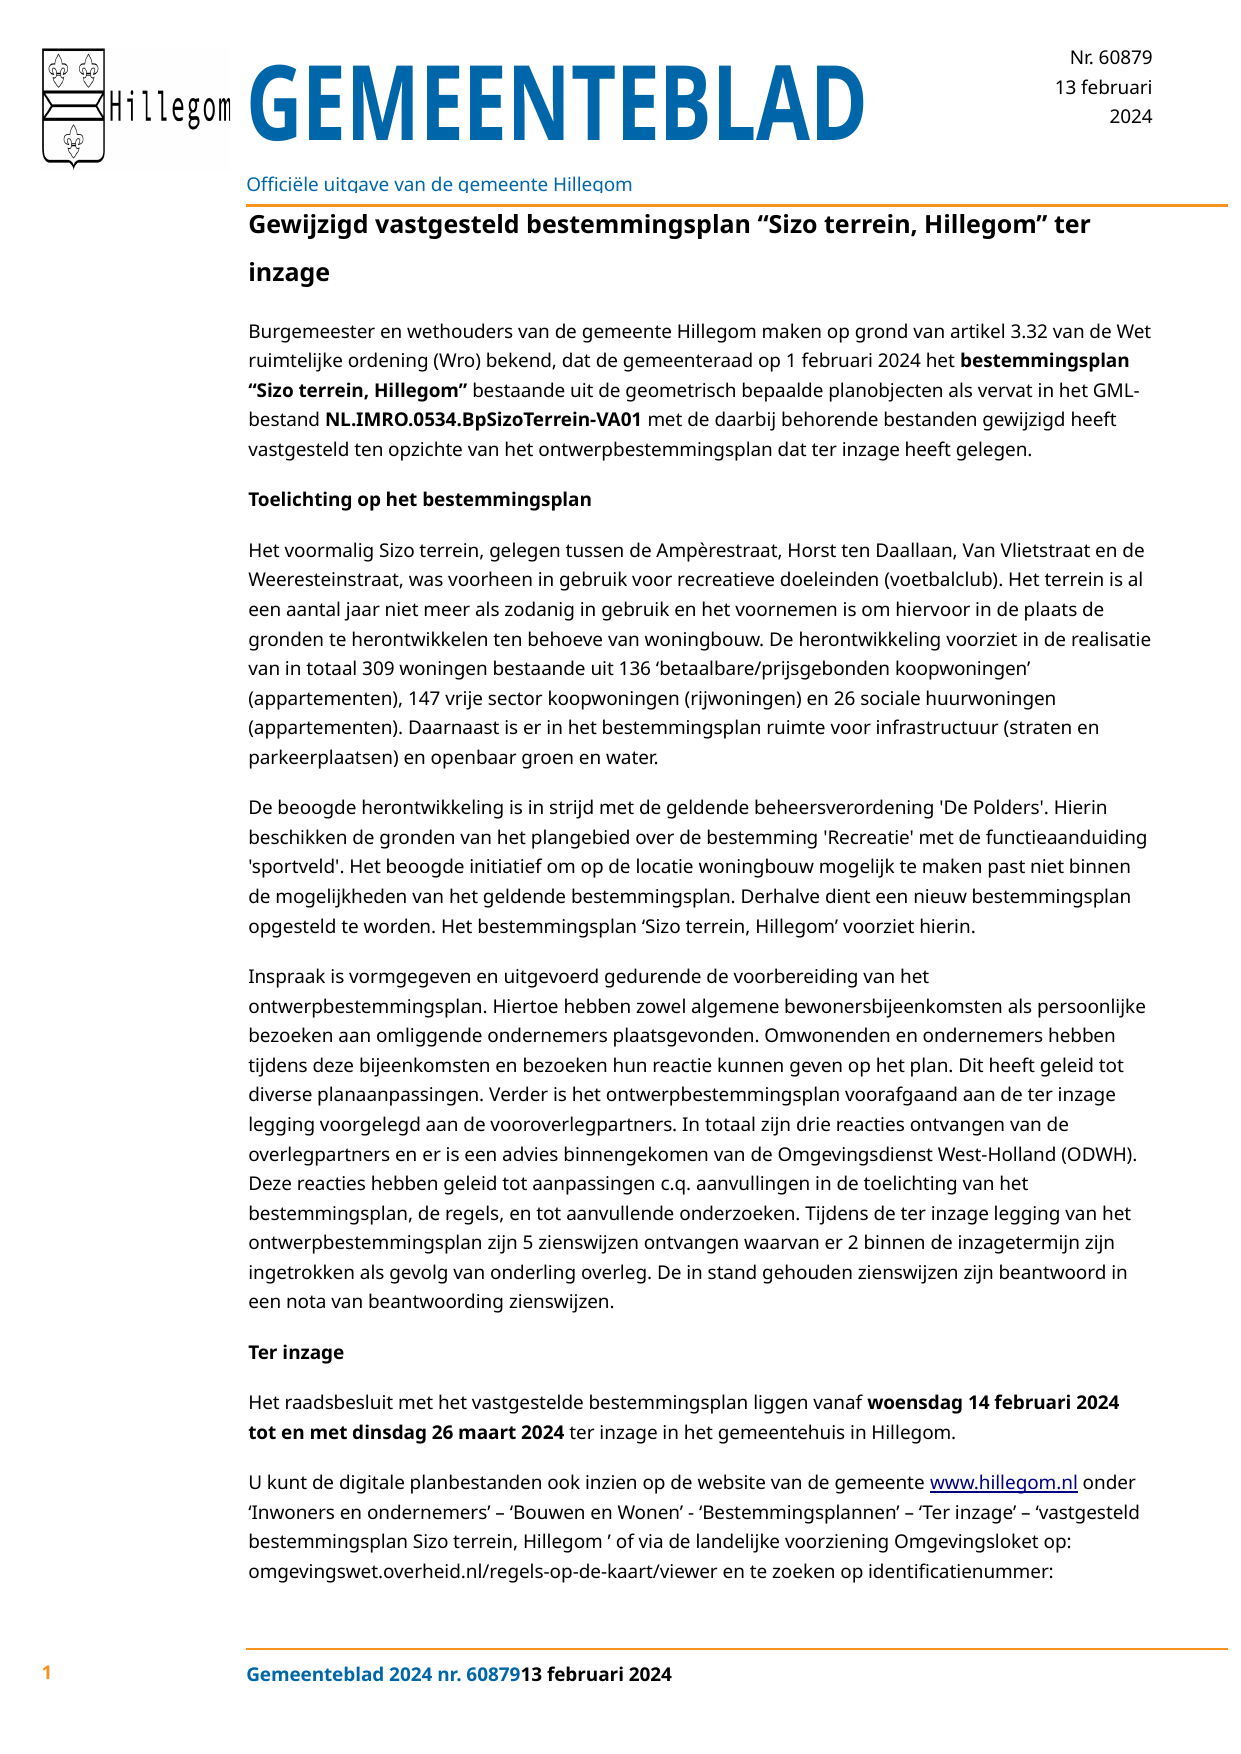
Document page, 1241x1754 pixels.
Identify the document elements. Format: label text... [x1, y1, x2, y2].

text Het voormalig Sizo terrein, gelegen tussen de Ampèrestraat, Horst ten Daallaan, Van Vlietstraat en de Weeresteinstraat, was voorheen in gebruik voor recreatieve doeleinden (voetbalclub). Het terrein is al een aantal jaar niet meer als zodanig in gebruik en het voornemen is om hiervoor in de plaats de gronden te herontwikkelen ten behoeve van woningbouw. De herontwikkeling voorziet in de realisatie van in totaal 309 woningen bestaande uit 136 ‘betaalbare/prijsgebonden koopwoningen’ (appartementen), 147 vrije sector koopwoningen (rijwoningen) en 26 sociale huurwoningen (appartementen). Daarnaast is er in het bestemmingsplan ruimte voor infrastructuur (straten en parkeerplaatsen) en openbaar groen en water. [248, 537, 1152, 770]
text Het raadsbesluit met het vastgestelde bestemmingsplan liggen vanaf woensdag 14 februari 2024 tot en met dinsdag 26 maart 2024 ter inzage in het gemeentehuis in Hillegom. [248, 1389, 1152, 1445]
text Toelichting op het bestemmingsplan [248, 487, 1152, 512]
text Inspraak is vormgegeven en uitgevoerd gedurende de voorbereiding van het ontwerpbestemmingsplan. Hiertoe hebben zowel algemene bewonersbijeenkomsten als persoonlijke bezoeken aan omliggende ondernemers plaatsgevonden. Omwonenden en ondernemers hebben tijdens deze bijeenkomsten en bezoeken hun reactie kunnen geven op het plan. Dit heeft geleid tot diverse planaanpassingen. Verder is het ontwerpbestemmingsplan voorafgaand aan de ter inzage legging voorgelegd aan de vooroverlegpartners. In totaal zijn drie reacties ontvangen van de overlegpartners en er is een advies binnengekomen van de Omgevingsdienst West-Holland (ODWH). Deze reacties hebben geleid tot aanpassingen c.q. aanvullingen in de toelichting van het bestemmingsplan, de regels, en tot aanvullende onderzoeken. Tijdens de ter inzage legging van het ontwerpbestemmingsplan zijn 5 zienswijzen ontvangen waarvan er 2 binnen de inzagetermijn zijn ingetrokken als gevolg van onderling overleg. De in stand gehouden zienswijzen zijn beantwoord in een nota van beantwoording zienswijzen. [248, 963, 1152, 1314]
picture [41, 47, 231, 172]
text U kunt de digitale planbestanden ook inzien op de website van de gemeente www.hillegom.nl onder ‘Inwoners en ondernemers’ – ‘Bouwen en Wonen’ - ‘Bestemmingsplannen’ – ‘Ter inzage’ – ‘vastgesteld bestemmingsplan Sizo terrein, Hillegom ’ of via de landelijke voorziening Omgevingsloket op: omgevingswet.overheid.nl/regels-op-de-kaart/viewer en te zoeken op identificatienummer: [248, 1469, 1152, 1584]
text Ter inzage [248, 1339, 1152, 1365]
text Gewijzigd vastgesteld bestemmingsplan “Sizo terrein, Hillegom” ter inzage [248, 207, 1152, 288]
text Burgemeester en wethouders van de gemeente Hillegom maken op grond van artikel 3.32 van de Wet ruimtelijke ordening (Wro) bekend, dat de gemeenteraad op 1 februari 2024 het bestemmingsplan “Sizo terrein, Hillegom” bestaande uit de geometrisch bepaalde planobjecten als vervat in het GML-bestand NL.IMRO.0534.BpSizoTerrein-VA01 met de daarbij behorende bestanden gewijzigd heeft vastgesteld ten opzichte van het ontwerpbestemmingsplan dat ter inzage heeft gelegen. [248, 318, 1152, 462]
text De beoogde herontwikkeling is in strijd met de geldende beheersverordening 'De Polders'. Hierin beschikken de gronden van het plangebied over de bestemming 'Recreatie' met de functieaanduiding 'sportveld'. Het beoogde initiatief om op de locatie woningbouw mogelijk te maken past niet binnen de mogelijkheden van het geldende bestemmingsplan. Derhalve dient een nieuw bestemmingsplan opgesteld te worden. Het bestemmingsplan ‘Sizo terrein, Hillegom’ voorziet hierin. [248, 794, 1152, 939]
